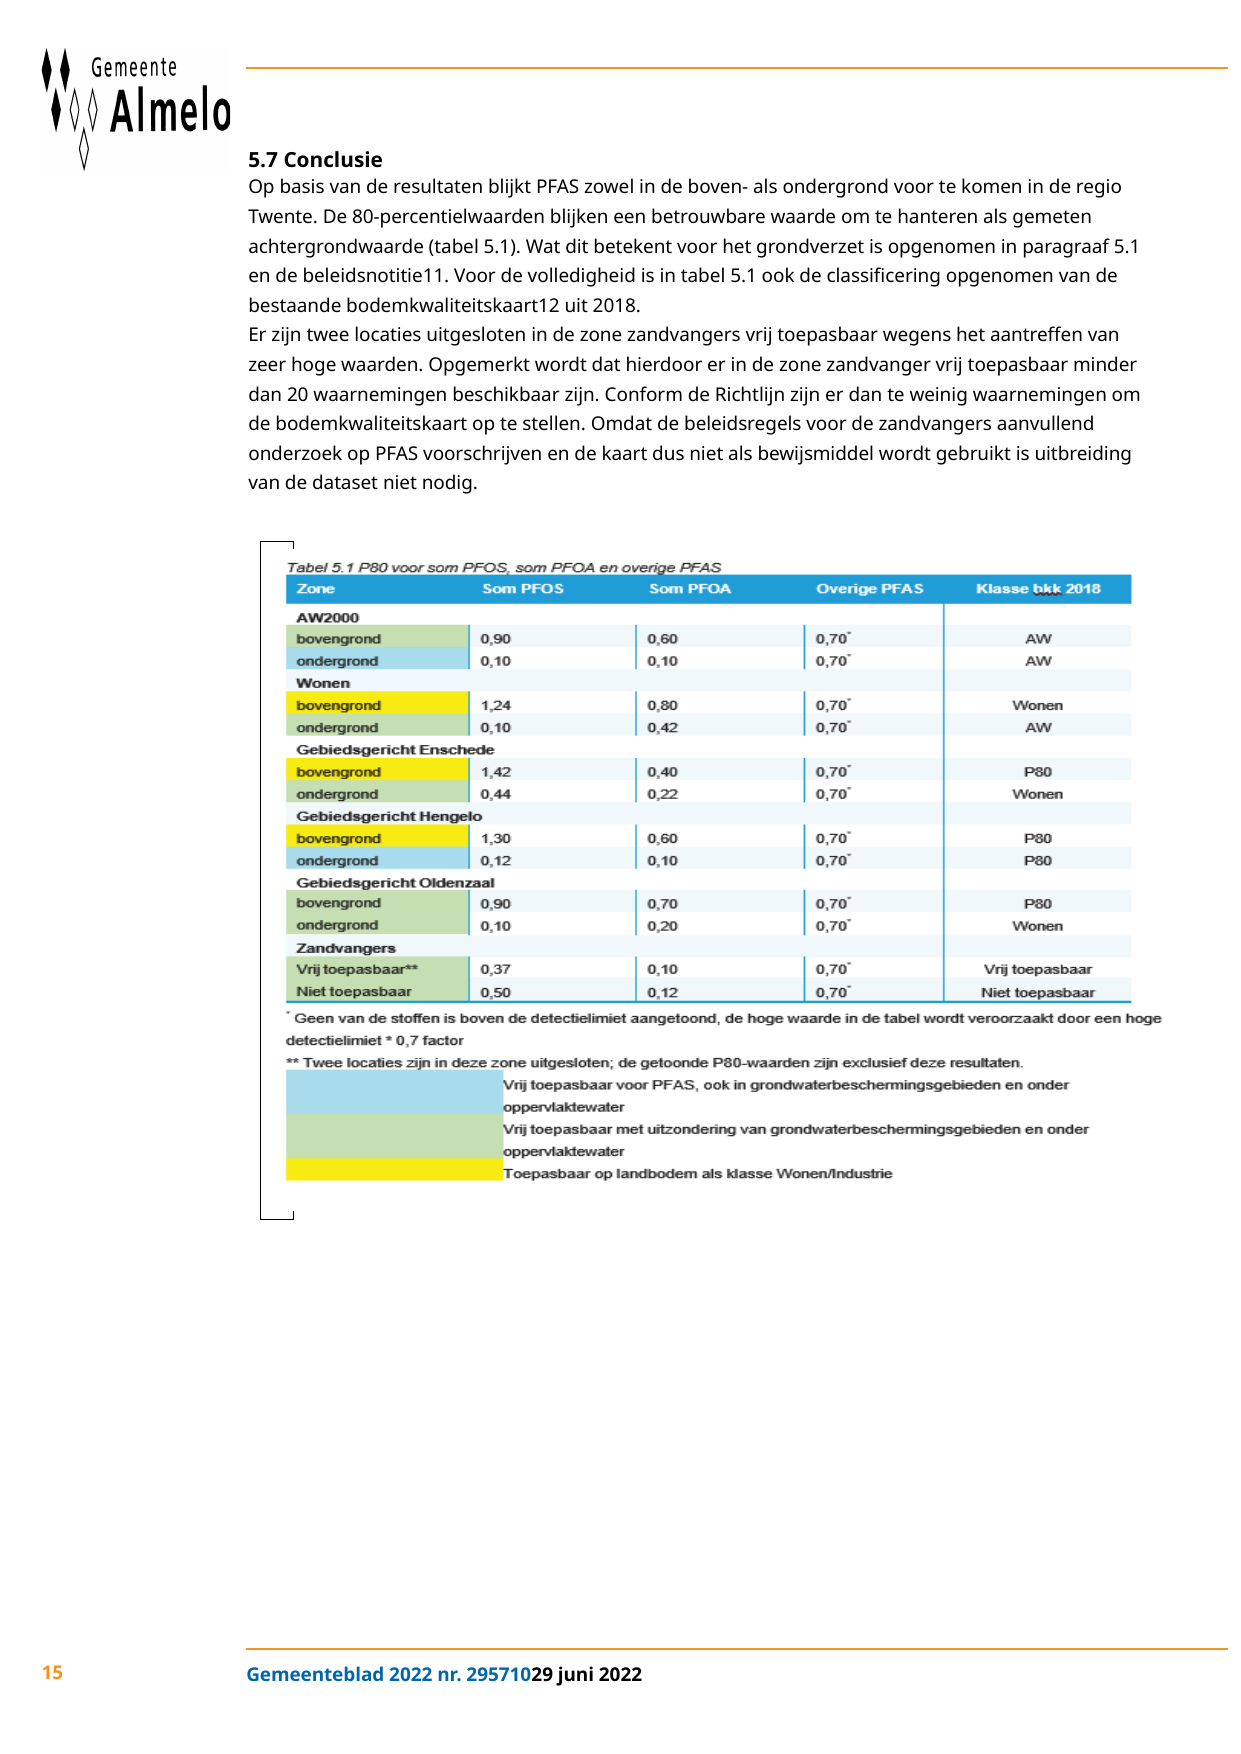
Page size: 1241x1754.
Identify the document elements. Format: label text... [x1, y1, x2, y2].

picture [41, 47, 231, 172]
picture [268, 549, 1173, 1211]
text Er zijn twee locaties uitgesloten in de zone zandvangers vrij toepasbaar wegens het aantreffen van zeer hoge waarden. Opgemerkt wordt dat hierdoor er in de zone zandvanger vrij toepasbaar minder dan 20 waarnemingen beschikbaar zijn. Conform de Richtlijn zijn er dan te weinig waarnemingen om de bodemkwaliteitskaart op te stellen. Omdat de beleidsregels voor de zandvangers aanvullend onderzoek op PFAS voorschrijven en de kaart dus niet als bewijsmiddel wordt gebruikt is uitbreiding van de dataset niet nodig. [248, 322, 1152, 495]
text 5.7 Conclusie [248, 145, 1152, 174]
text Op basis van de resultaten blijkt PFAS zowel in de boven- als ondergrond voor te komen in de regio Twente. De 80-percentielwaarden blijken een betrouwbare waarde om te hanteren als gemeten achtergrondwaarde (tabel 5.1). Wat dit betekent voor het grondverzet is opgenomen in paragraaf 5.1 en de beleidsnotitie11. Voor de volledigheid is in tabel 5.1 ook de classificering opgenomen van de bestaande bodemkwaliteitskaart12 uit 2018. [248, 174, 1152, 318]
